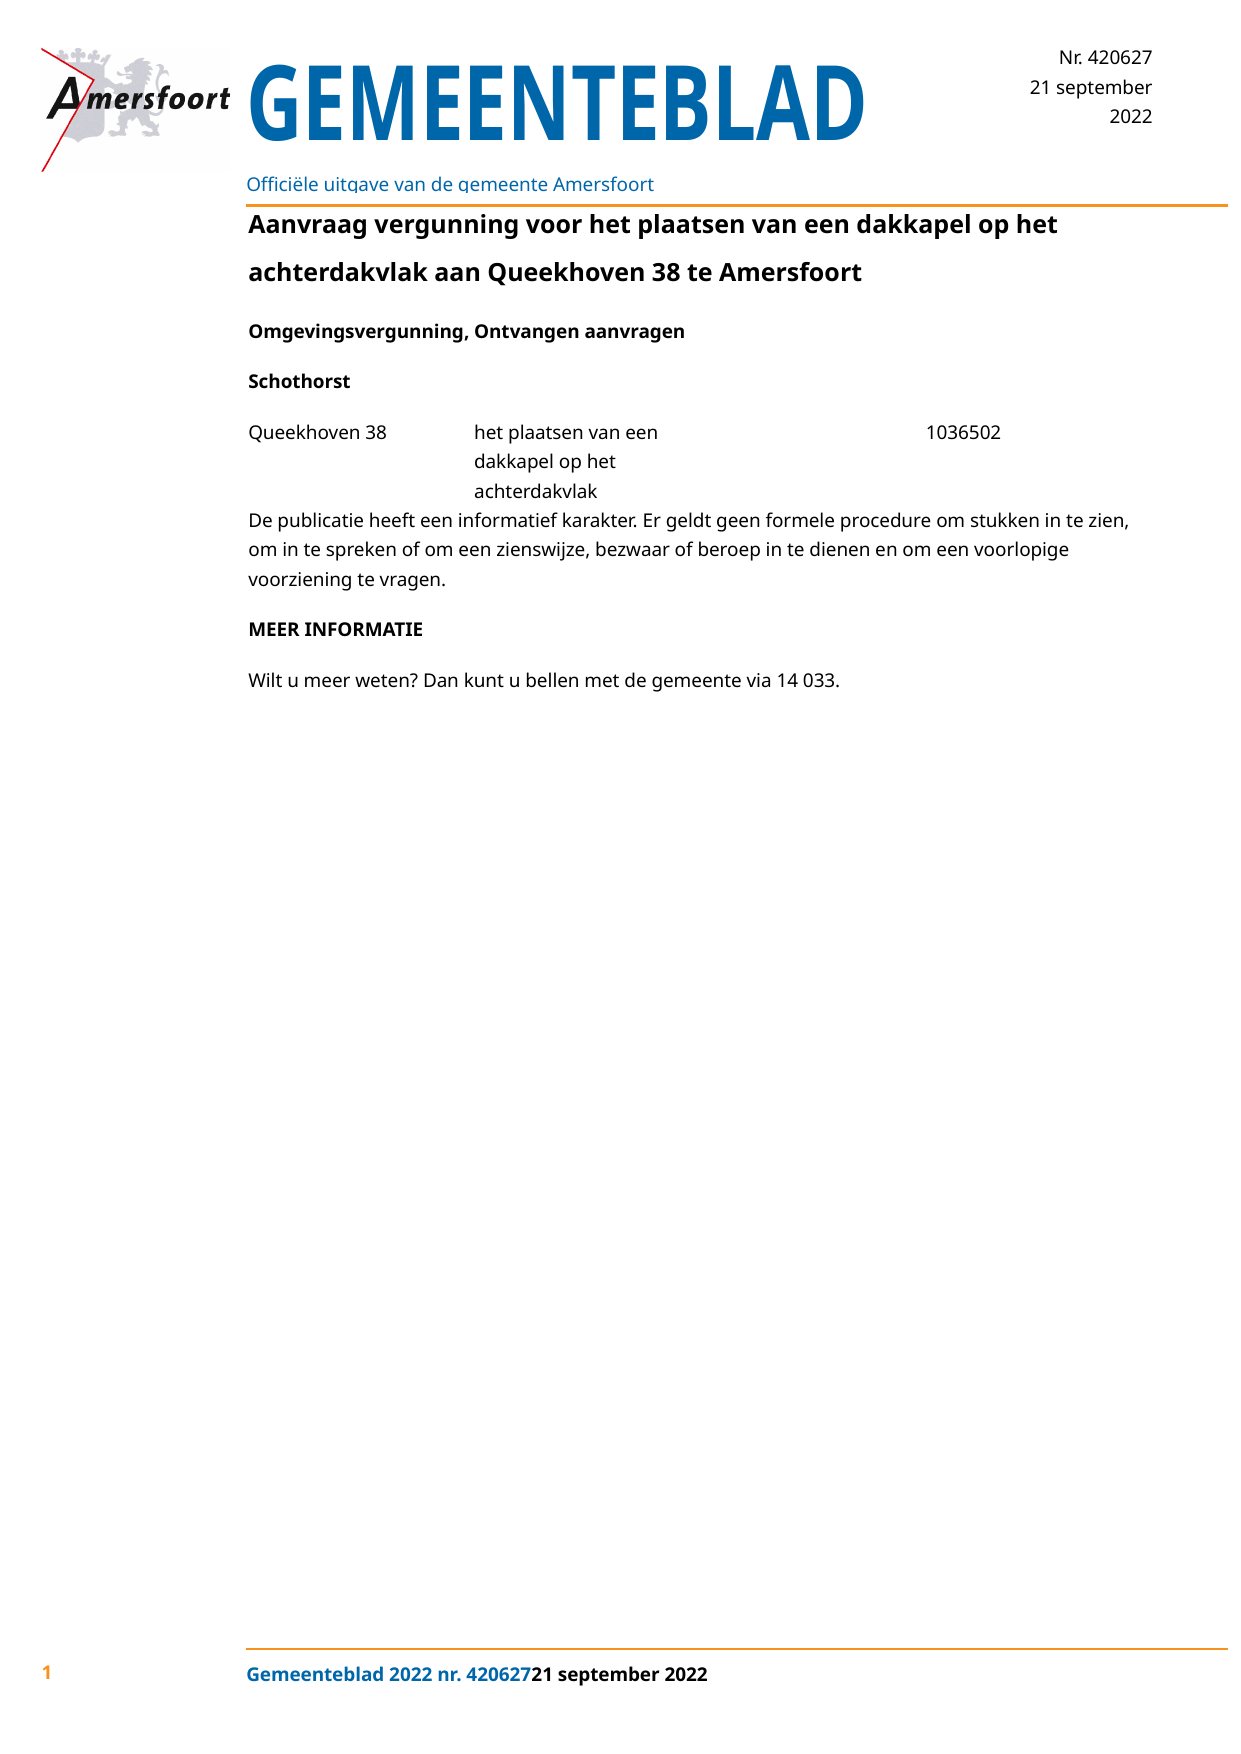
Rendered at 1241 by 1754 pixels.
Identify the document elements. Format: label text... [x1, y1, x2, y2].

text Omgevingsvergunning, Ontvangen aanvragen [248, 318, 1152, 344]
table_header [700, 419, 926, 504]
picture [41, 47, 231, 172]
table_header het plaatsen van een dakkapel op het achterdakvlak [474, 419, 700, 504]
text Aanvraag vergunning voor het plaatsen van een dakkapel op het achterdakvlak aan Queekhoven 38 te Amersfoort [248, 207, 1152, 288]
table_header Queekhoven 38 [248, 419, 474, 504]
text De publicatie heeft een informatief karakter. Er geldt geen formele procedure om stukken in te zien, om in te spreken of om een zienswijze, bezwaar of beroep in te dienen en om een voorlopige voorziening te vragen. [248, 507, 1152, 592]
text Wilt u meer weten? Dan kunt u bellen met de gemeente via 14 033. [248, 667, 1152, 693]
text MEER INFORMATIE [248, 617, 1152, 642]
table_header 1036502 [926, 419, 1152, 504]
text Schothorst [248, 368, 1152, 394]
